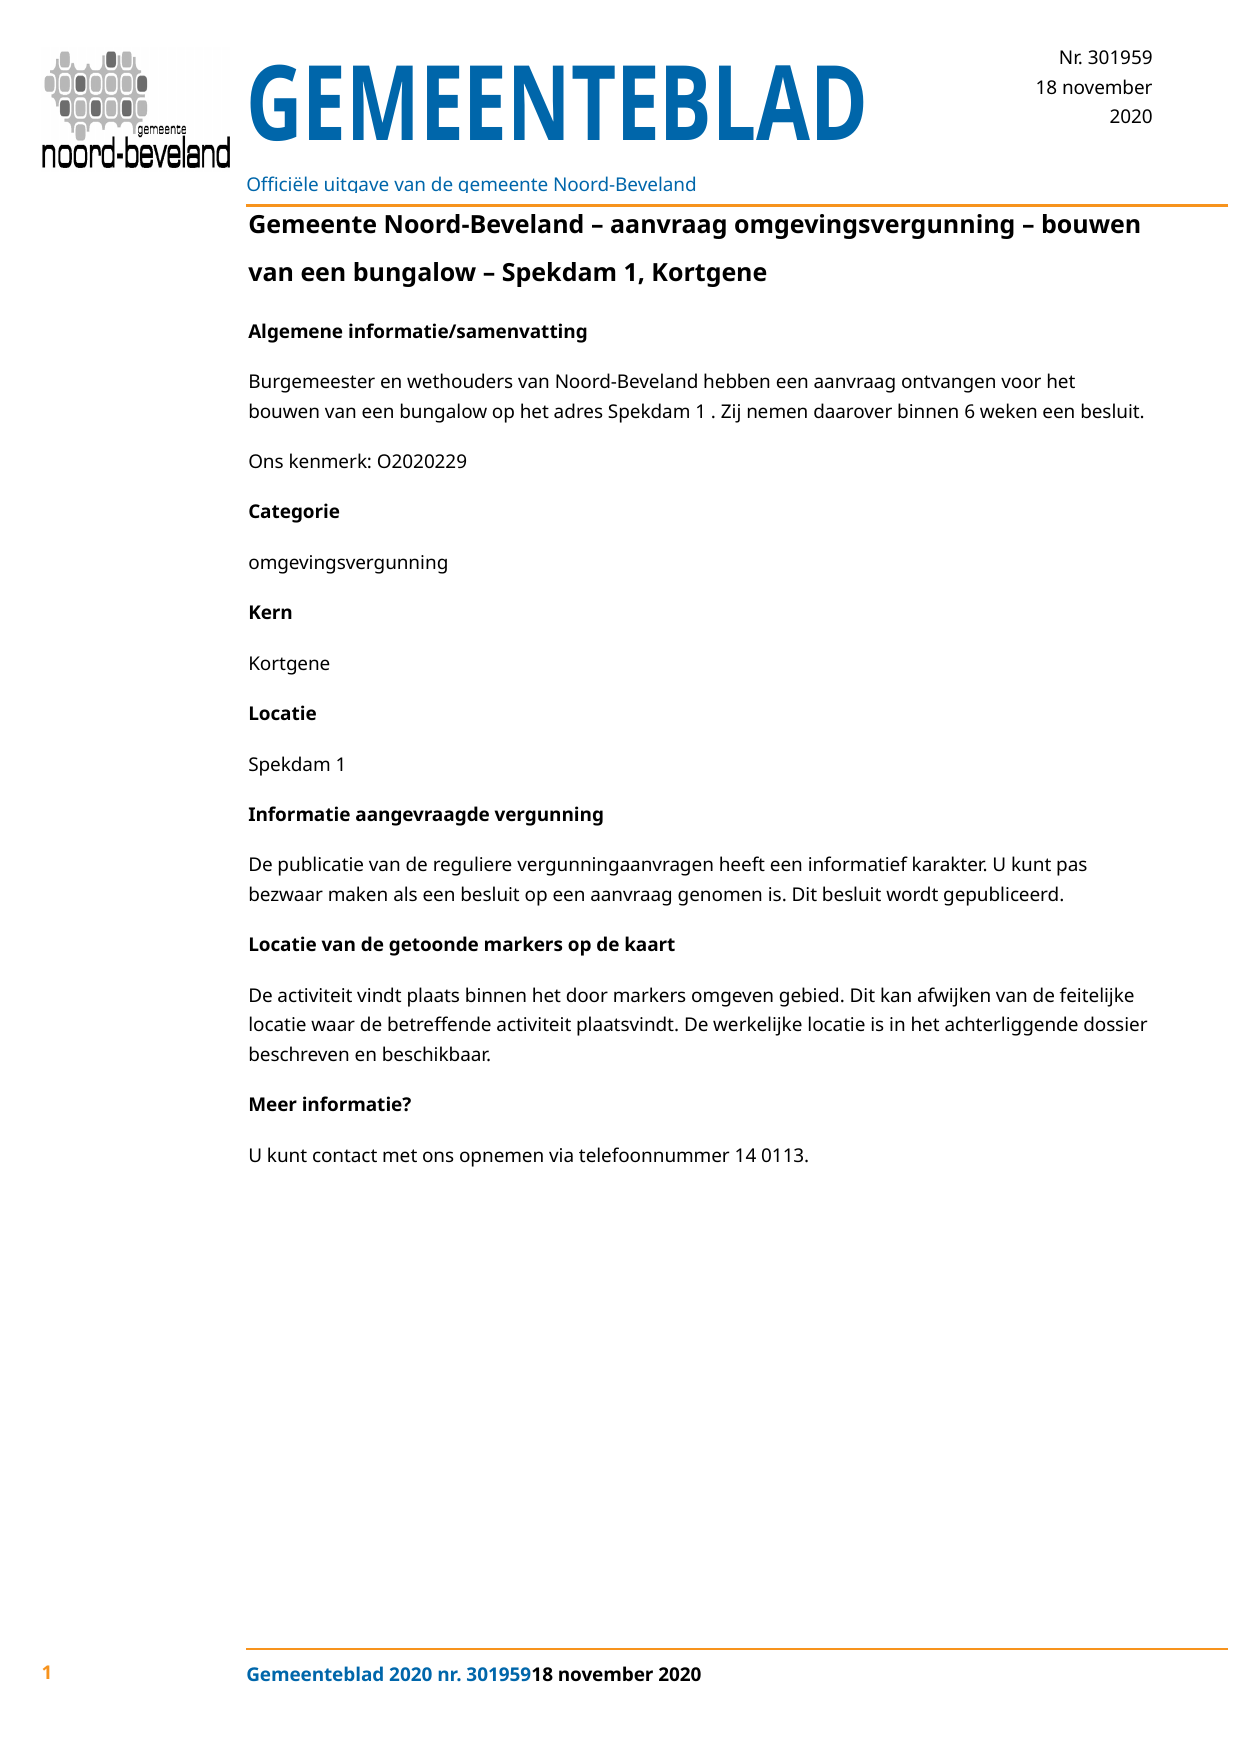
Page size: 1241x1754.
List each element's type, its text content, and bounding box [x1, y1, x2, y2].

text De publicatie van de reguliere vergunningaanvragen heeft een informatief karakter. U kunt pas bezwaar maken als een besluit op een aanvraag genomen is. Dit besluit wordt gepubliceerd. [248, 852, 1152, 907]
picture [41, 47, 231, 172]
text Locatie [248, 700, 1152, 726]
text Kern [248, 599, 1152, 625]
text Informatie aangevraagde vergunning [248, 801, 1152, 827]
text Burgemeester en wethouders van Noord-Beveland hebben een aanvraag ontvangen voor het bouwen van een bungalow op het adres Spekdam 1 . Zij nemen daarover binnen 6 weken een besluit. [248, 368, 1152, 424]
text Ons kenmerk: O2020229 [248, 448, 1152, 474]
text omgevingsvergunning [248, 549, 1152, 575]
text Kortgene [248, 650, 1152, 676]
text Spekdam 1 [248, 751, 1152, 777]
text Categorie [248, 499, 1152, 524]
text Algemene informatie/samenvatting [248, 318, 1152, 344]
text Meer informatie? [248, 1092, 1152, 1117]
text Locatie van de getoonde markers op de kaart [248, 932, 1152, 957]
text De activiteit vindt plaats binnen het door markers omgeven gebied. Dit kan afwijken van de feitelijke locatie waar de betreffende activiteit plaatsvindt. De werkelijke locatie is in het achterliggende dossier beschreven en beschikbaar. [248, 982, 1152, 1067]
text U kunt contact met ons opnemen via telefoonnummer 14 0113. [248, 1142, 1152, 1168]
text Gemeente Noord-Beveland – aanvraag omgevingsvergunning – bouwen van een bungalow – Spekdam 1, Kortgene [248, 207, 1152, 288]
